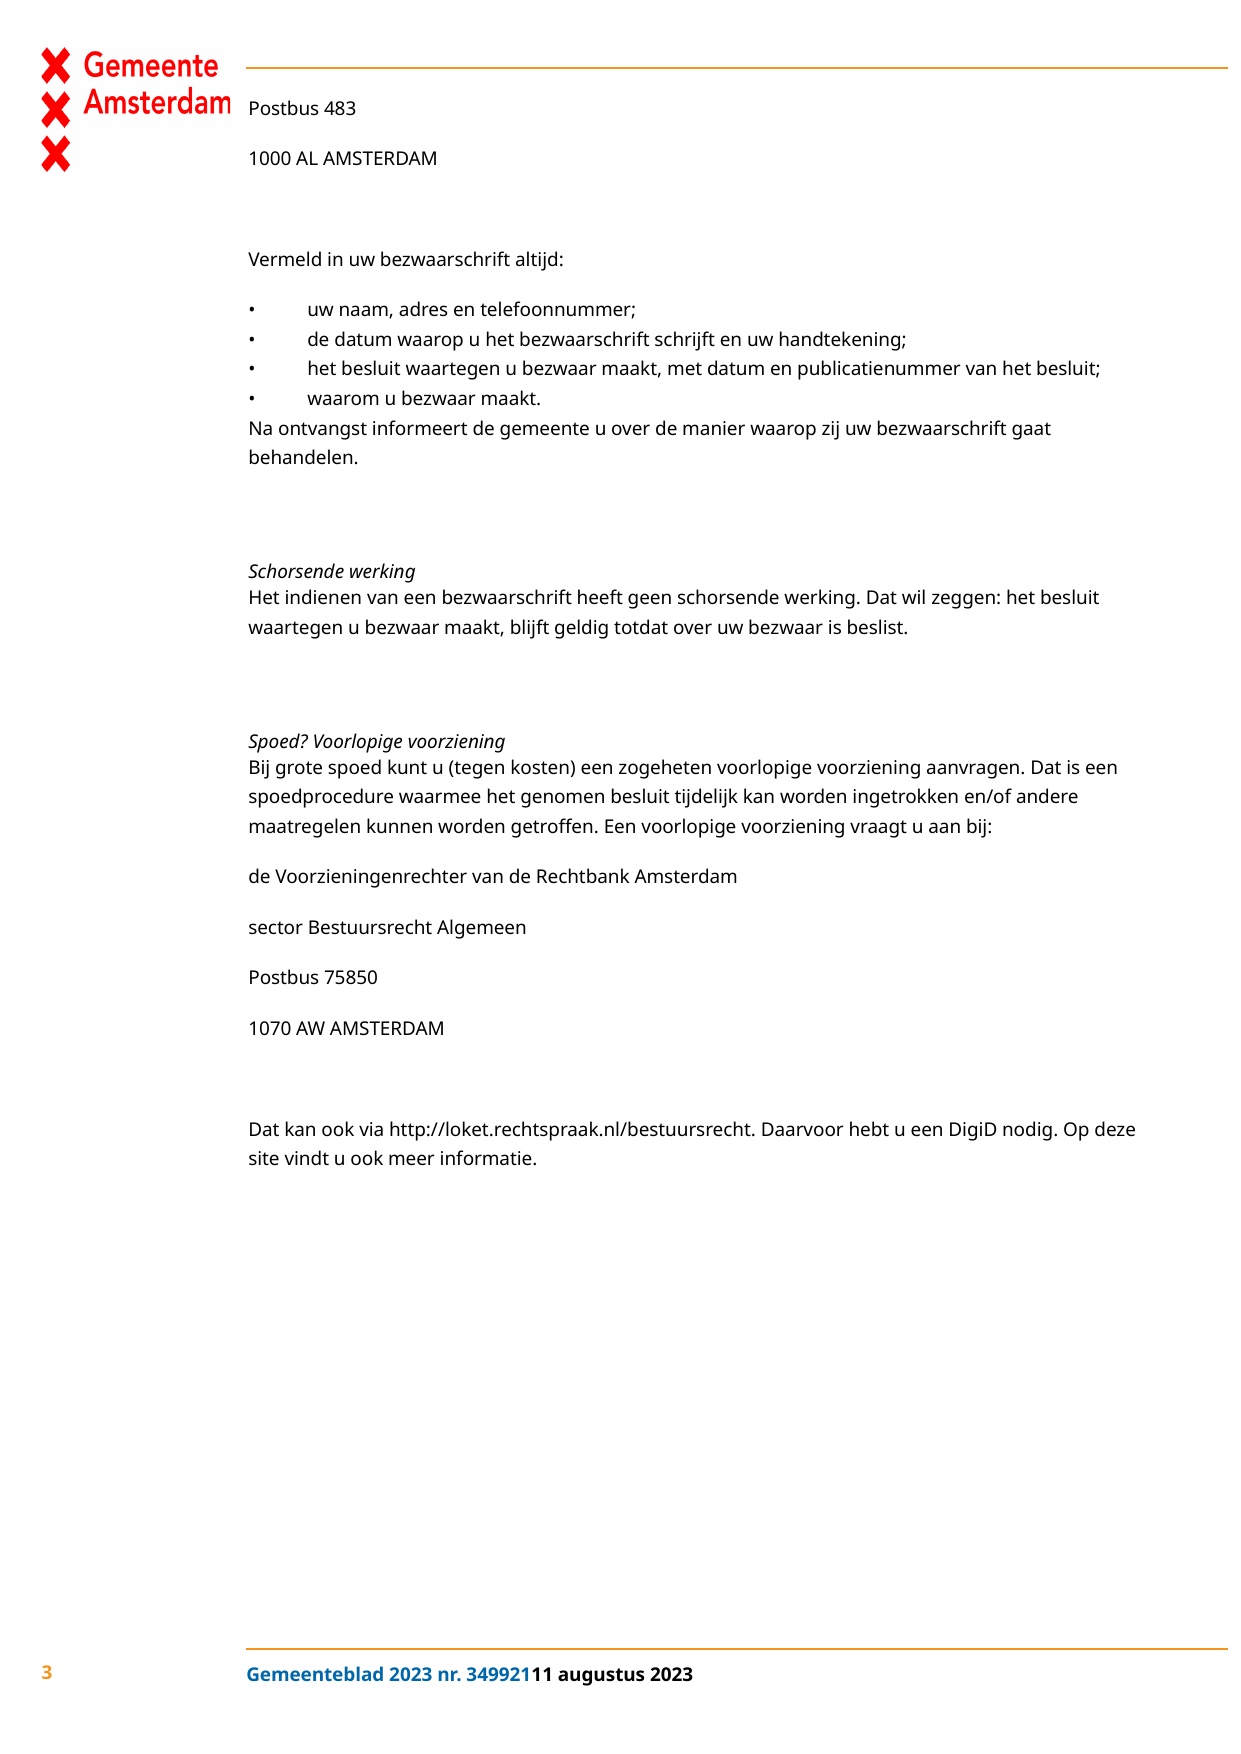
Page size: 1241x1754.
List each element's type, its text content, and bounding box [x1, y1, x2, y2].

list de datum waarop u het bezwaarschrift schrijft en uw handtekening; [248, 326, 1152, 352]
text Postbus 483 [248, 95, 1152, 121]
list het besluit waartegen u bezwaar maakt, met datum en publicatienummer van het besluit; [248, 356, 1152, 381]
list uw naam, adres en telefoonnummer; [248, 296, 1152, 322]
text Spoed? Voorlopige voorziening [248, 728, 1152, 754]
text 1000 AL AMSTERDAM [248, 145, 1152, 171]
text sector Bestuursrecht Algemeen [248, 914, 1152, 940]
list waarom u bezwaar maakt. [248, 385, 1152, 411]
text Na ontvangst informeert de gemeente u over de manier waarop zij uw bezwaarschrift gaat behandelen. [248, 415, 1152, 470]
text Schorsende werking [248, 559, 1152, 584]
text 1070 AW AMSTERDAM [248, 1015, 1152, 1041]
text de Voorzieningenrechter van de Rechtbank Amsterdam [248, 864, 1152, 889]
text Postbus 75850 [248, 964, 1152, 990]
text Dat kan ook via http://loket.rechtspraak.nl/bestuursrecht. Daarvoor hebt u een DigiD nodig. Op deze site vindt u ook meer informatie. [248, 1116, 1152, 1171]
text Het indienen van een bezwaarschrift heeft geen schorsende werking. Dat wil zeggen: het besluit waartegen u bezwaar maakt, blijft geldig totdat over uw bezwaar is beslist. [248, 584, 1152, 640]
text Bij grote spoed kunt u (tegen kosten) een zogeheten voorlopige voorziening aanvragen. Dat is een spoedprocedure waarmee het genomen besluit tijdelijk kan worden ingetrokken en/of andere maatregelen kunnen worden getroffen. Een voorlopige voorziening vraagt u aan bij: [248, 754, 1152, 839]
picture [41, 47, 231, 172]
text Vermeld in uw bezwaarschrift altijd: [248, 246, 1152, 272]
